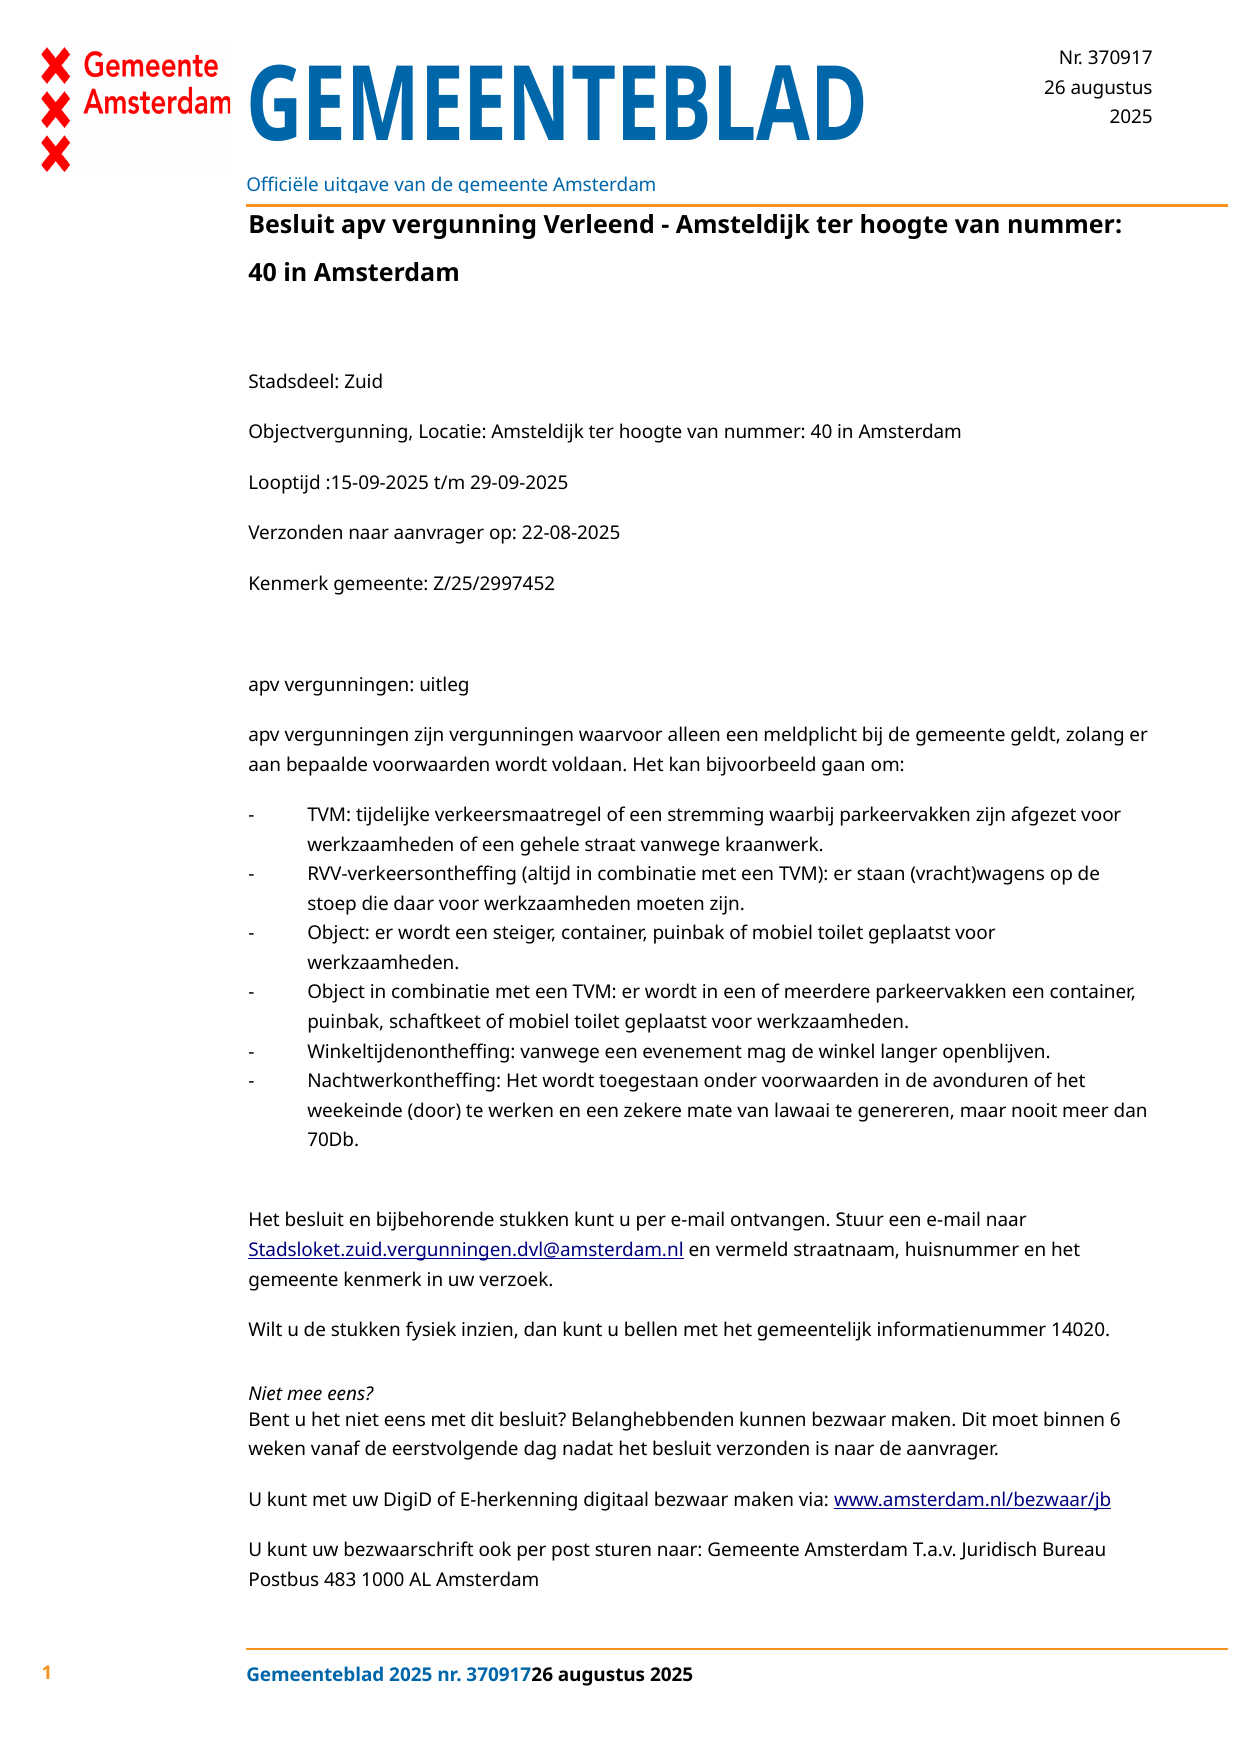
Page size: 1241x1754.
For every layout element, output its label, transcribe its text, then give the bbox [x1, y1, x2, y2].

text U kunt met uw DigiD of E-herkenning digitaal bezwaar maken via: www.amsterdam.nl/bezwaar/jb [248, 1486, 1152, 1512]
text apv vergunningen: uitleg [248, 671, 1152, 697]
text Wilt u de stukken fysiek inzien, dan kunt u bellen met het gemeentelijk informatienummer 14020. [248, 1316, 1152, 1342]
picture [41, 47, 231, 172]
list Winkeltijdenontheffing: vanwege een evenement mag de winkel langer openblijven. [248, 1038, 1152, 1064]
text apv vergunningen zijn vergunningen waarvoor alleen een meldplicht bij de gemeente geldt, zolang er aan bepaalde voorwaarden wordt voldaan. Het kan bijvoorbeeld gaan om: [248, 721, 1152, 777]
text Stadsdeel: Zuid [248, 368, 1152, 394]
text Het besluit en bijbehorende stukken kunt u per e-mail ontvangen. Stuur een e-mail naar Stadsloket.zuid.vergunningen.dvl@amsterdam.nl en vermeld straatnaam, huisnummer en het gemeente kenmerk in uw verzoek. [248, 1207, 1152, 1292]
text Kenmerk gemeente: Z/25/2997452 [248, 570, 1152, 596]
text Besluit apv vergunning Verleend - Amsteldijk ter hoogte van nummer: 40 in Amsterdam [248, 207, 1152, 288]
list Nachtwerkontheffing: Het wordt toegestaan onder voorwaarden in de avonduren of het weekeinde (door) te werken en een zekere mate van lawaai te genereren, maar nooit meer dan 70Db. [248, 1067, 1152, 1152]
text Bent u het niet eens met dit besluit? Belanghebbenden kunnen bezwaar maken. Dit moet binnen 6 weken vanaf de eerstvolgende dag nadat het besluit verzonden is naar de aanvrager. [248, 1406, 1152, 1461]
text Objectvergunning, Locatie: Amsteldijk ter hoogte van nummer: 40 in Amsterdam [248, 419, 1152, 444]
text Verzonden naar aanvrager op: 22-08-2025 [248, 519, 1152, 545]
list Object in combinatie met een TVM: er wordt in een of meerdere parkeervakken een container, puinbak, schaftkeet of mobiel toilet geplaatst voor werkzaamheden. [248, 979, 1152, 1034]
list Object: er wordt een steiger, container, puinbak of mobiel toilet geplaatst voor werkzaamheden. [248, 919, 1152, 975]
text U kunt uw bezwaarschrift ook per post sturen naar: Gemeente Amsterdam T.a.v. Juridisch Bureau Postbus 483 1000 AL Amsterdam [248, 1536, 1152, 1592]
text Niet mee eens? [248, 1380, 1152, 1406]
list RVV-verkeersontheffing (altijd in combinatie met een TVM): er staan (vracht)wagens op de stoep die daar voor werkzaamheden moeten zijn. [248, 860, 1152, 916]
list TVM: tijdelijke verkeersmaatregel of een stremming waarbij parkeervakken zijn afgezet voor werkzaamheden of een gehele straat vanwege kraanwerk. [248, 801, 1152, 857]
text Looptijd :15-09-2025 t/m 29-09-2025 [248, 469, 1152, 495]
